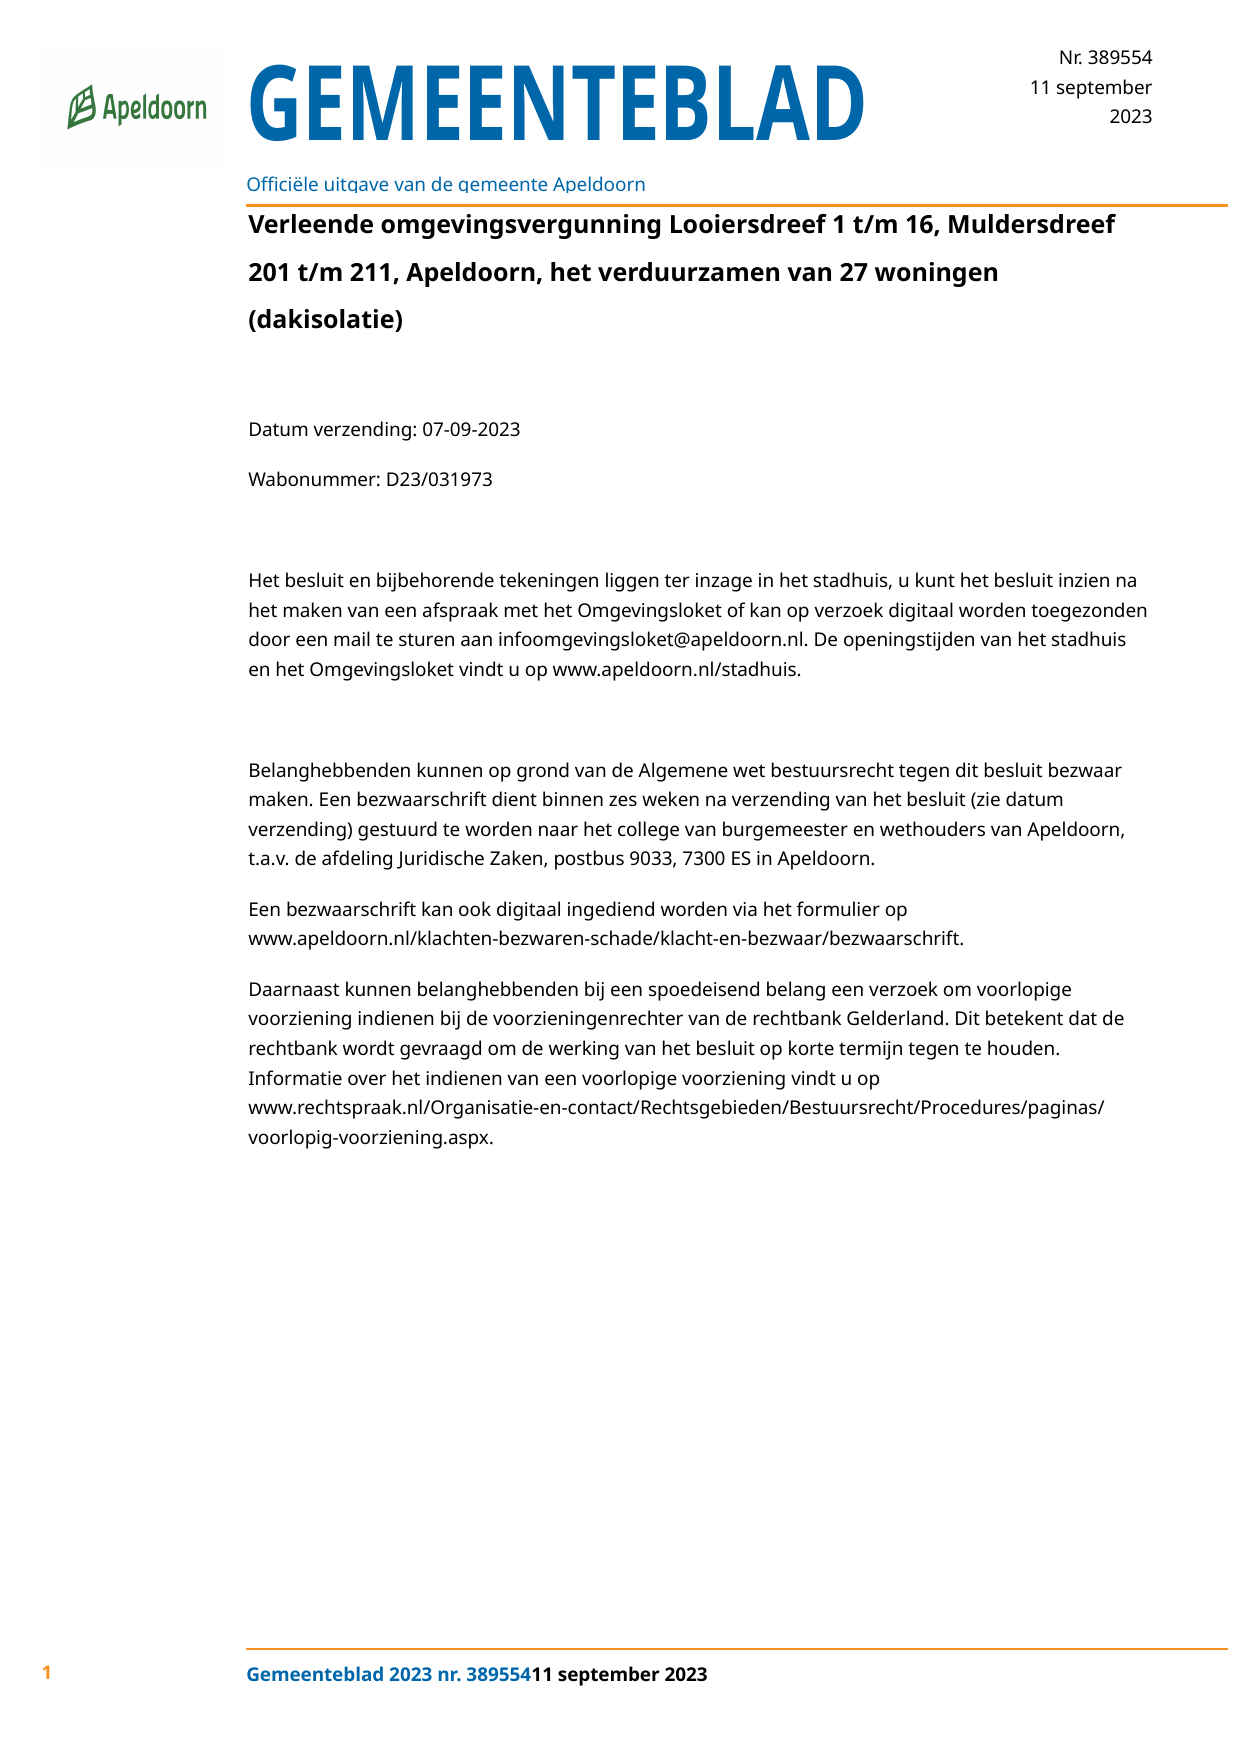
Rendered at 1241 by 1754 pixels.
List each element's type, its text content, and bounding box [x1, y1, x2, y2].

text Daarnaast kunnen belanghebbenden bij een spoedeisend belang een verzoek om voorlopige voorziening indienen bij de voorzieningenrechter van de rechtbank Gelderland. Dit betekent dat de rechtbank wordt gevraagd om de werking van het besluit op korte termijn tegen te houden. Informatie over het indienen van een voorlopige voorziening vindt u op www.rechtspraak.nl/Organisatie-en-contact/Rechtsgebieden/Bestuursrecht/Procedures/paginas/voorlopig-voorziening.aspx. [248, 976, 1152, 1149]
text Het besluit en bijbehorende tekeningen liggen ter inzage in het stadhuis, u kunt het besluit inzien na het maken van een afspraak met het Omgevingsloket of kan op verzoek digitaal worden toegezonden door een mail te sturen aan infoomgevingsloket@apeldoorn.nl. De openingstijden van het stadhuis en het Omgevingsloket vindt u op www.apeldoorn.nl/stadhuis. [248, 567, 1152, 682]
picture [41, 47, 231, 172]
text Belanghebbenden kunnen op grond van de Algemene wet bestuursrecht tegen dit besluit bezwaar maken. Een bezwaarschrift dient binnen zes weken na verzending van het besluit (zie datum verzending) gestuurd te worden naar het college van burgemeester en wethouders van Apeldoorn, t.a.v. de afdeling Juridische Zaken, postbus 9033, 7300 ES in Apeldoorn. [248, 757, 1152, 871]
text Wabonummer: D23/031973 [248, 466, 1152, 492]
text Een bezwaarschrift kan ook digitaal ingediend worden via het formulier op www.apeldoorn.nl/klachten-bezwaren-schade/klacht-en-bezwaar/bezwaarschrift. [248, 896, 1152, 951]
text Datum verzending: 07-09-2023 [248, 416, 1152, 442]
text Verleende omgevingsvergunning Looiersdreef 1 t/m 16, Muldersdreef 201 t/m 211, Apeldoorn, het verduurzamen van 27 woningen (dakisolatie) [248, 207, 1152, 336]
